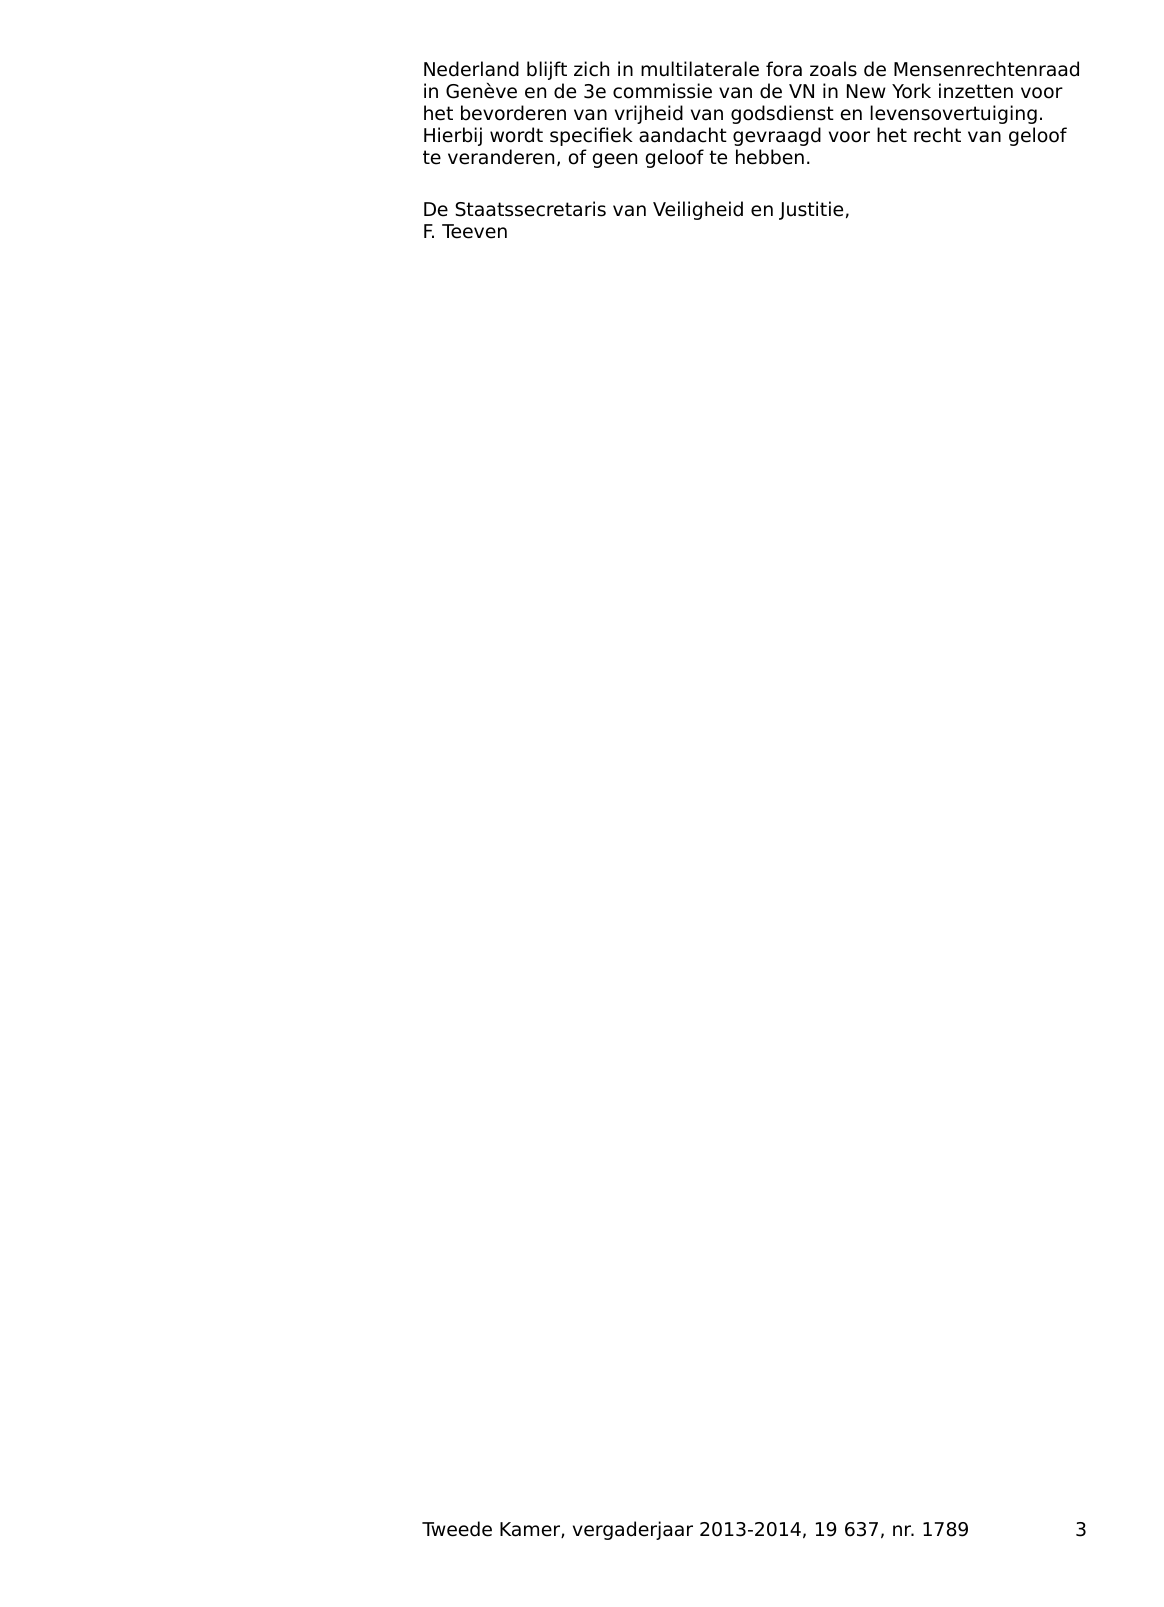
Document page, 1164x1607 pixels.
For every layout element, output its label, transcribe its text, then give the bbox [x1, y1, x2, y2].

text De Staatssecretaris van Veiligheid en Justitie, F. Teeven [422, 199, 1087, 243]
text Nederland blijft zich in multilaterale fora zoals de Mensenrechtenraad in Genève en de 3e commissie van de VN in New York inzetten voor het bevorderen van vrijheid van godsdienst en levensovertuiging. Hierbij wordt specifiek aandacht gevraagd voor het recht van geloof te veranderen, of geen geloof te hebben. [422, 59, 1087, 169]
